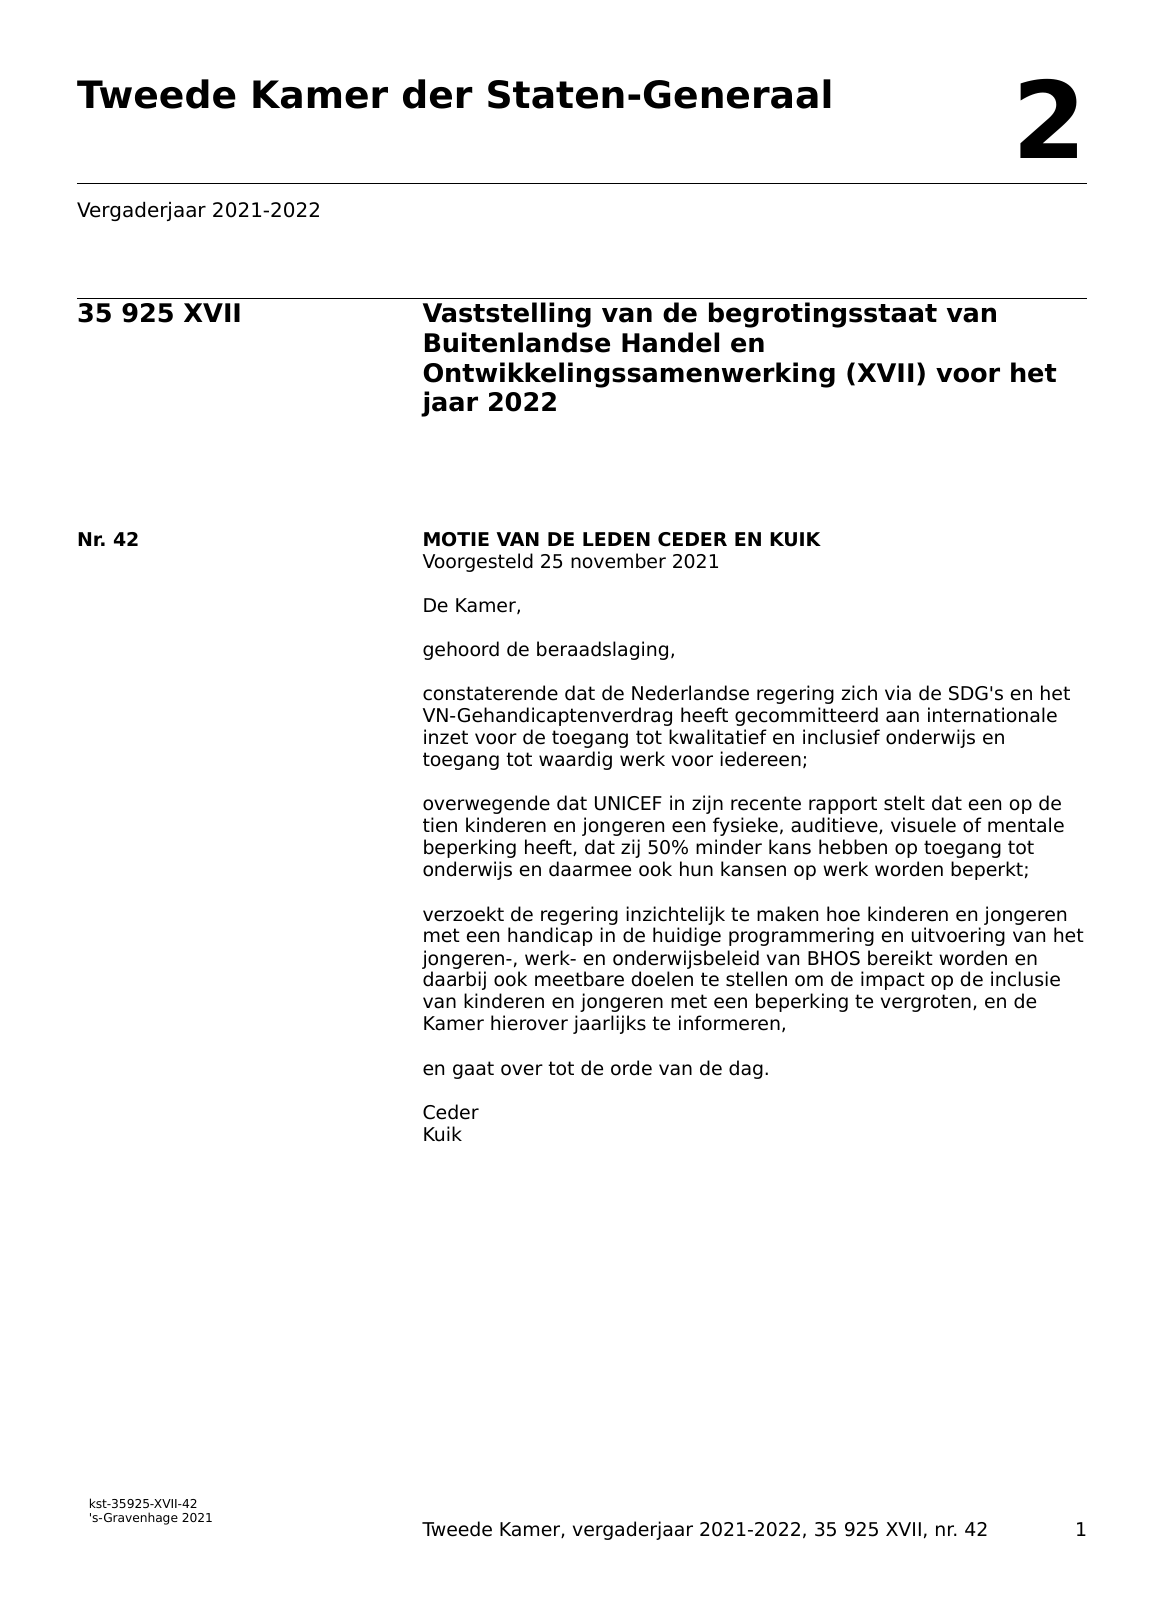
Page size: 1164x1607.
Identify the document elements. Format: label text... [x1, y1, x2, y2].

table_header 2 [886, 59, 1087, 183]
text Ceder [422, 1102, 1087, 1124]
text kst-35925-XVII-42 [88, 1497, 323, 1511]
text constaterende dat de Nederlandse regering zich via de SDG's en het VN-Gehandicaptenverdrag heeft gecommitteerd aan internationale inzet voor de toegang tot kwalitatief en inclusief onderwijs en toegang tot waardig werk voor iedereen; [422, 683, 1087, 771]
text 's-Gravenhage 2021 [88, 1511, 323, 1525]
text gehoord de beraadslaging, [422, 639, 1087, 661]
table_header Tweede Kamer der Staten-Generaal [77, 59, 886, 183]
subtitle 35 925 XVII Vaststelling van de begrotingsstaat van Buitenlandse Handel en Ontwikkelingssamenwerking (XVII) voor het jaar 2022 [77, 299, 1087, 418]
text Voorgesteld 25 november 2021 [422, 551, 1087, 573]
table_cell Vergaderjaar 2021-2022 [77, 184, 1087, 298]
text en gaat over tot de orde van de dag. [422, 1057, 1087, 1079]
text De Kamer, [422, 595, 1087, 617]
text verzoekt de regering inzichtelijk te maken hoe kinderen en jongeren met een handicap in de huidige programmering en uitvoering van het jongeren-, werk- en onderwijsbeleid van BHOS bereikt worden en daarbij ook meetbare doelen te stellen om de impact op de inclusie van kinderen en jongeren met een beperking te vergroten, en de Kamer hierover jaarlijks te informeren, [422, 903, 1087, 1035]
subtitle Nr. 42 MOTIE VAN DE LEDEN CEDER EN KUIK [77, 529, 1087, 551]
text Kuik [422, 1124, 1087, 1146]
text overwegende dat UNICEF in zijn recente rapport stelt dat een op de tien kinderen en jongeren een fysieke, auditieve, visuele of mentale beperking heeft, dat zij 50% minder kans hebben op toegang tot onderwijs en daarmee ook hun kansen op werk worden beperkt; [422, 793, 1087, 881]
